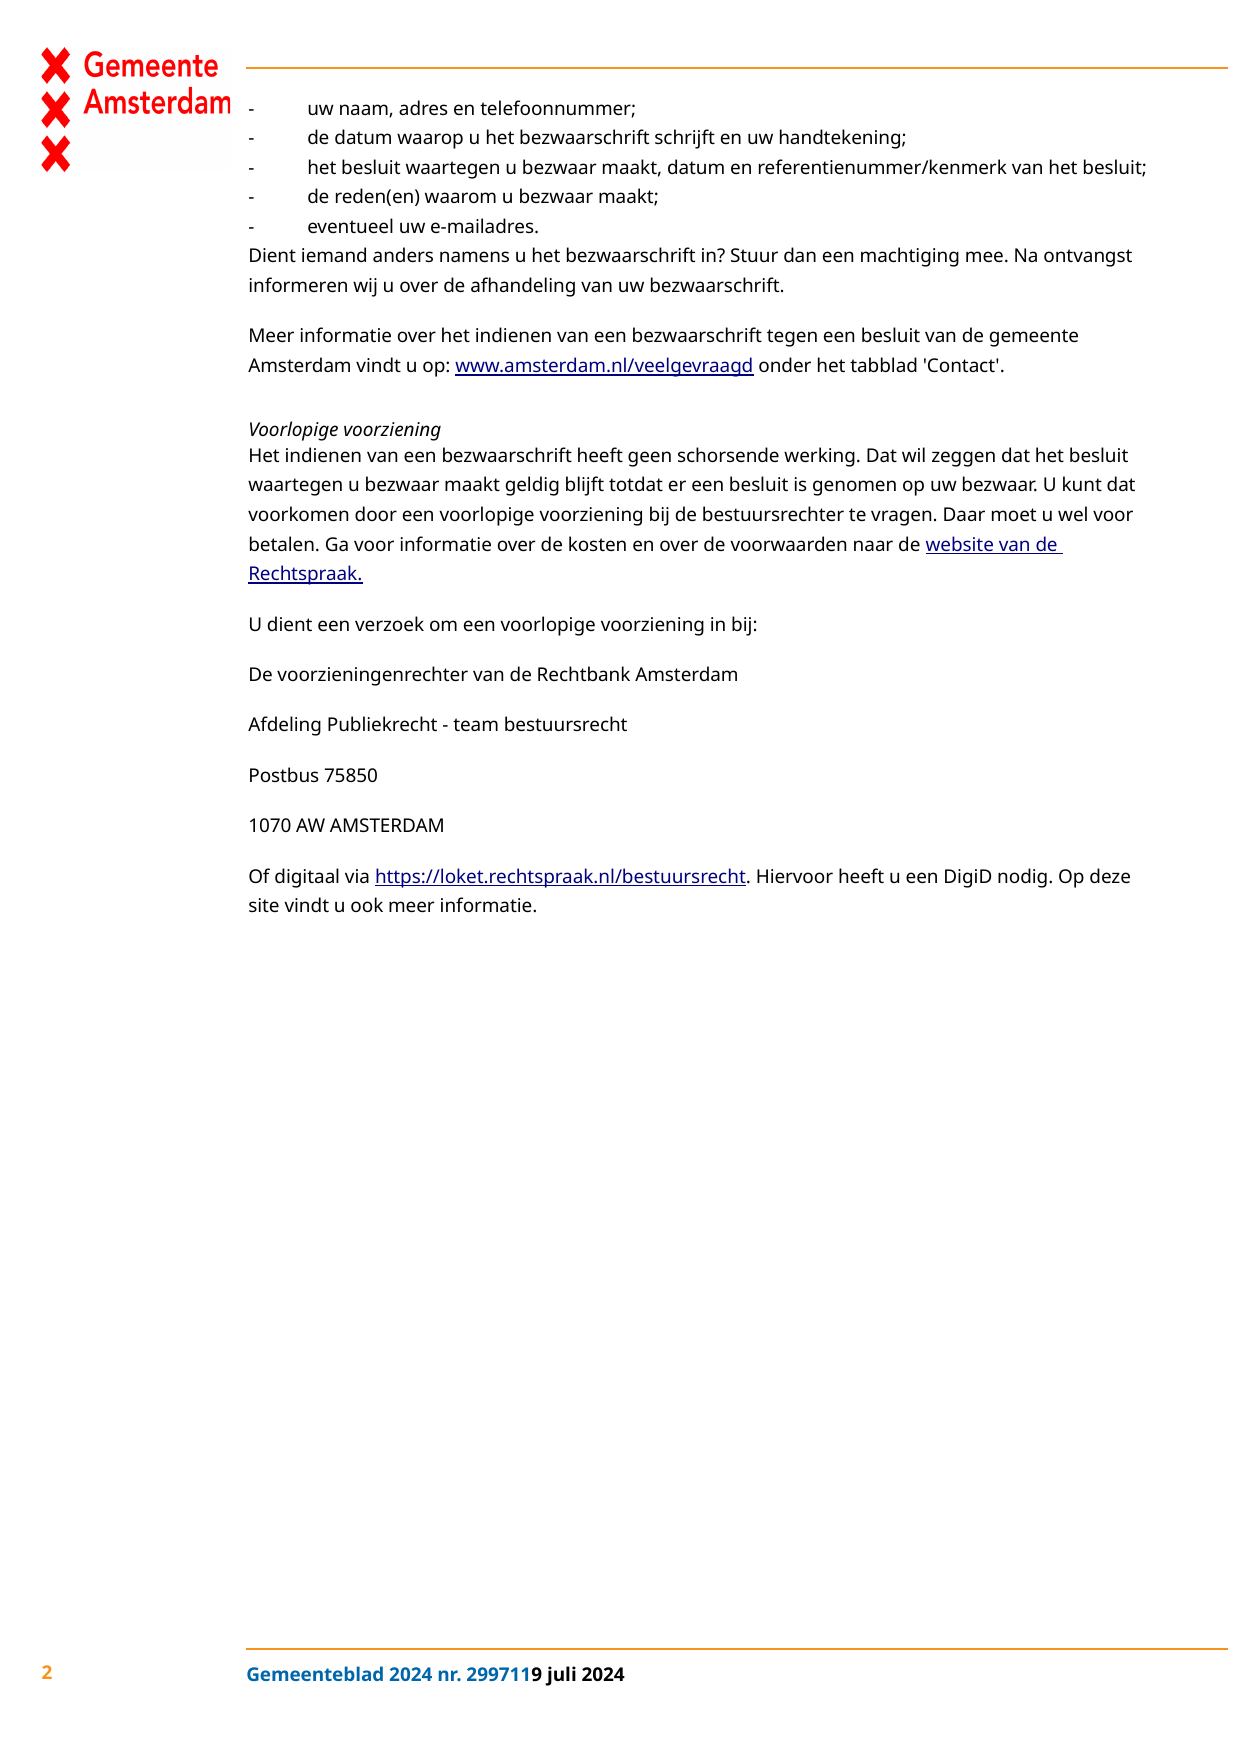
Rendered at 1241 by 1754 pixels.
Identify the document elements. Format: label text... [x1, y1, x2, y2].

text Dient iemand anders namens u het bezwaarschrift in? Stuur dan een machtiging mee. Na ontvangst informeren wij u over de afhandeling van uw bezwaarschrift. [248, 243, 1152, 298]
list de reden(en) waarom u bezwaar maakt; [248, 183, 1152, 209]
text Het indienen van een bezwaarschrift heeft geen schorsende werking. Dat wil zeggen dat het besluit waartegen u bezwaar maakt geldig blijft totdat er een besluit is genomen op uw bezwaar. U kunt dat voorkomen door een voorlopige voorziening bij de bestuursrechter te vragen. Daar moet u wel voor betalen. Ga voor informatie over de kosten en over de voorwaarden naar de website van de Rechtspraak. [248, 442, 1152, 586]
text 1070 AW AMSTERDAM [248, 812, 1152, 838]
text Of digitaal via https://loket.rechtspraak.nl/bestuursrecht. Hiervoor heeft u een DigiD nodig. Op deze site vindt u ook meer informatie. [248, 863, 1152, 918]
list de datum waarop u het bezwaarschrift schrijft en uw handtekening; [248, 124, 1152, 150]
text U dient een verzoek om een voorlopige voorziening in bij: [248, 611, 1152, 636]
list het besluit waartegen u bezwaar maakt, datum en referentienummer/kenmerk van het besluit; [248, 154, 1152, 180]
picture [41, 47, 231, 172]
text De voorzieningenrechter van de Rechtbank Amsterdam [248, 661, 1152, 687]
text Afdeling Publiekrecht - team bestuursrecht [248, 712, 1152, 737]
list eventueel uw e-mailadres. [248, 213, 1152, 239]
text Voorlopige voorziening [248, 416, 1152, 442]
list uw naam, adres en telefoonnummer; [248, 95, 1152, 121]
text Meer informatie over het indienen van een bezwaarschrift tegen een besluit van de gemeente Amsterdam vindt u op: www.amsterdam.nl/veelgevraagd onder het tabblad 'Contact'. [248, 323, 1152, 378]
text Postbus 75850 [248, 762, 1152, 788]
